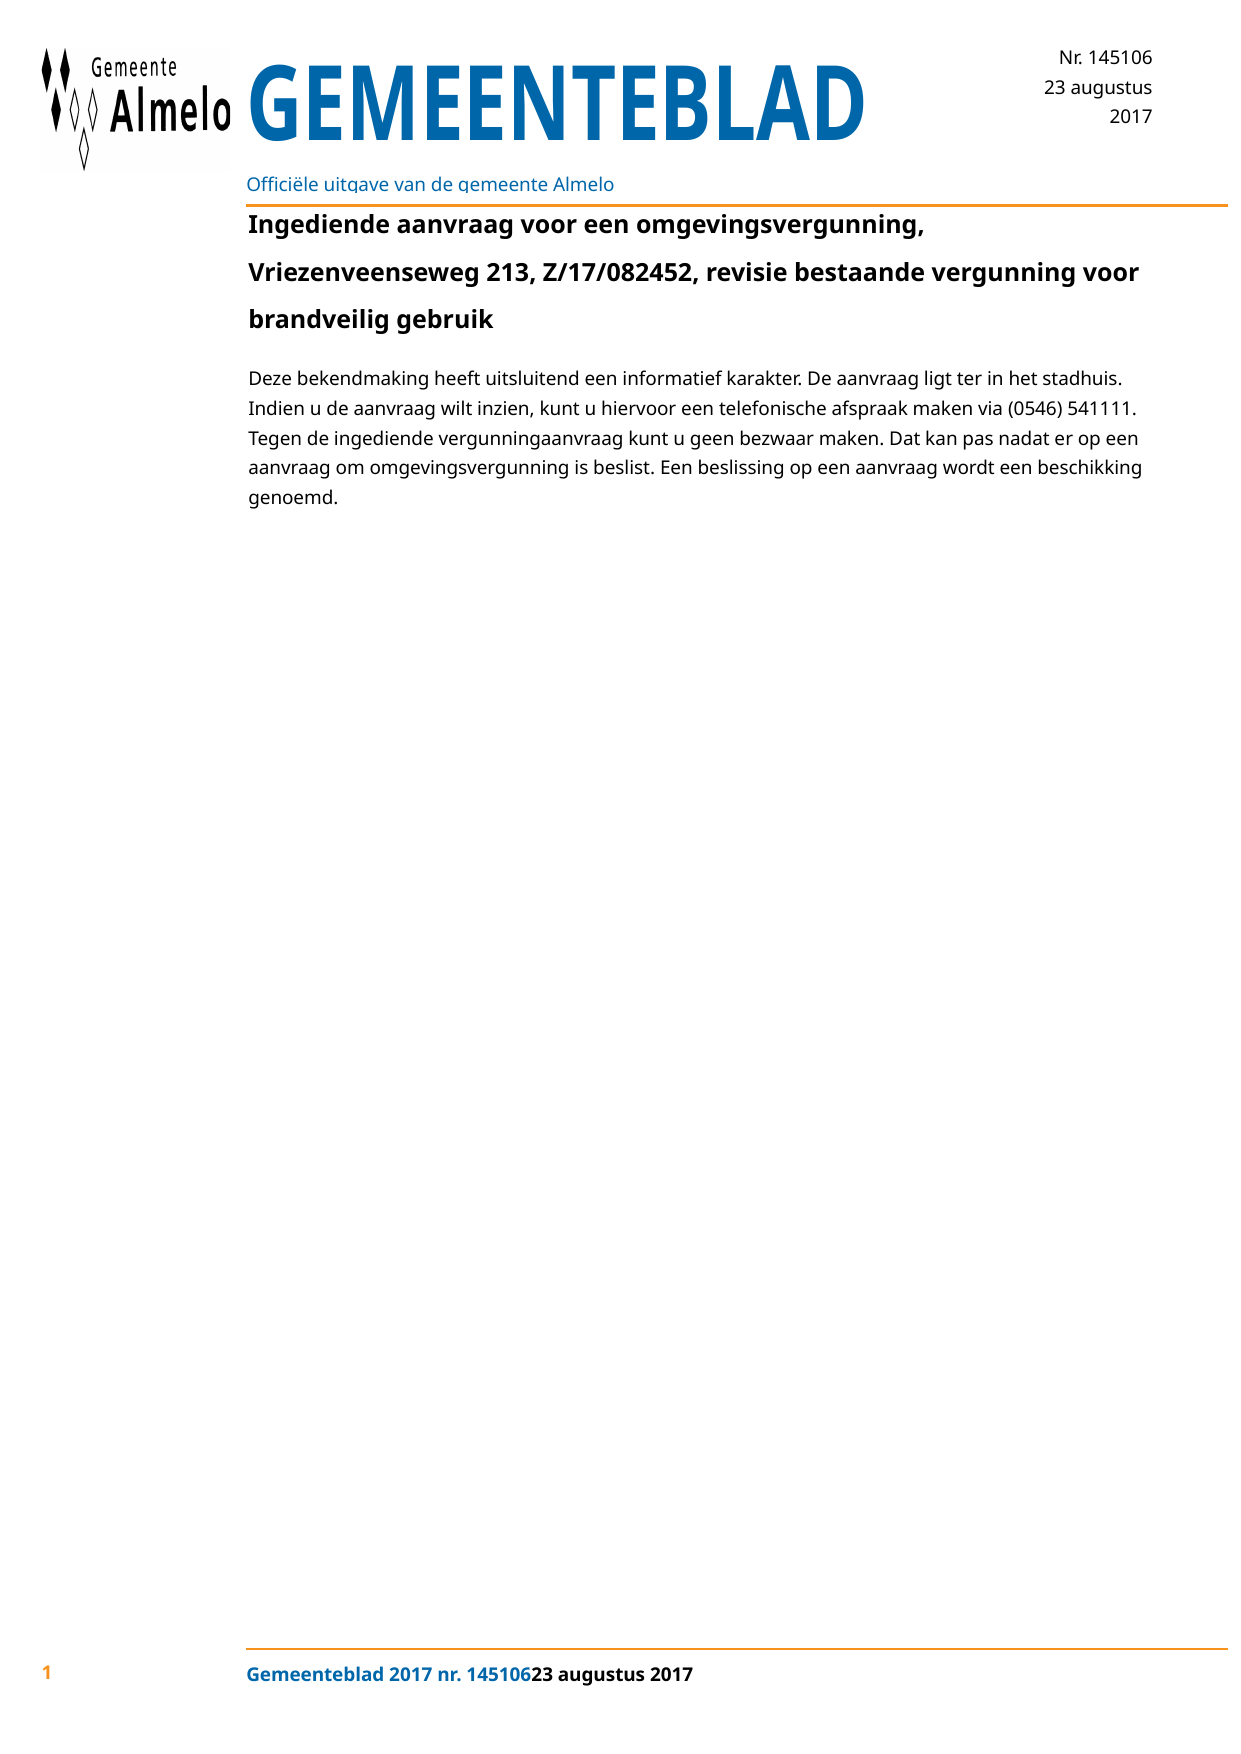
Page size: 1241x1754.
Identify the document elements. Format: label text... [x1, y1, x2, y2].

text Deze bekendmaking heeft uitsluitend een informatief karakter. De aanvraag ligt ter in het stadhuis. Indien u de aanvraag wilt inzien, kunt u hiervoor een telefonische afspraak maken via (0546) 541111. Tegen de ingediende vergunningaanvraag kunt u geen bezwaar maken. Dat kan pas nadat er op een aanvraag om omgevingsvergunning is beslist. Een beslissing op een aanvraag wordt een beschikking genoemd. [248, 366, 1152, 509]
picture [41, 47, 231, 172]
text Ingediende aanvraag voor een omgevingsvergunning, Vriezenveenseweg 213, Z/17/082452, revisie bestaande vergunning voor brandveilig gebruik [248, 207, 1152, 336]
